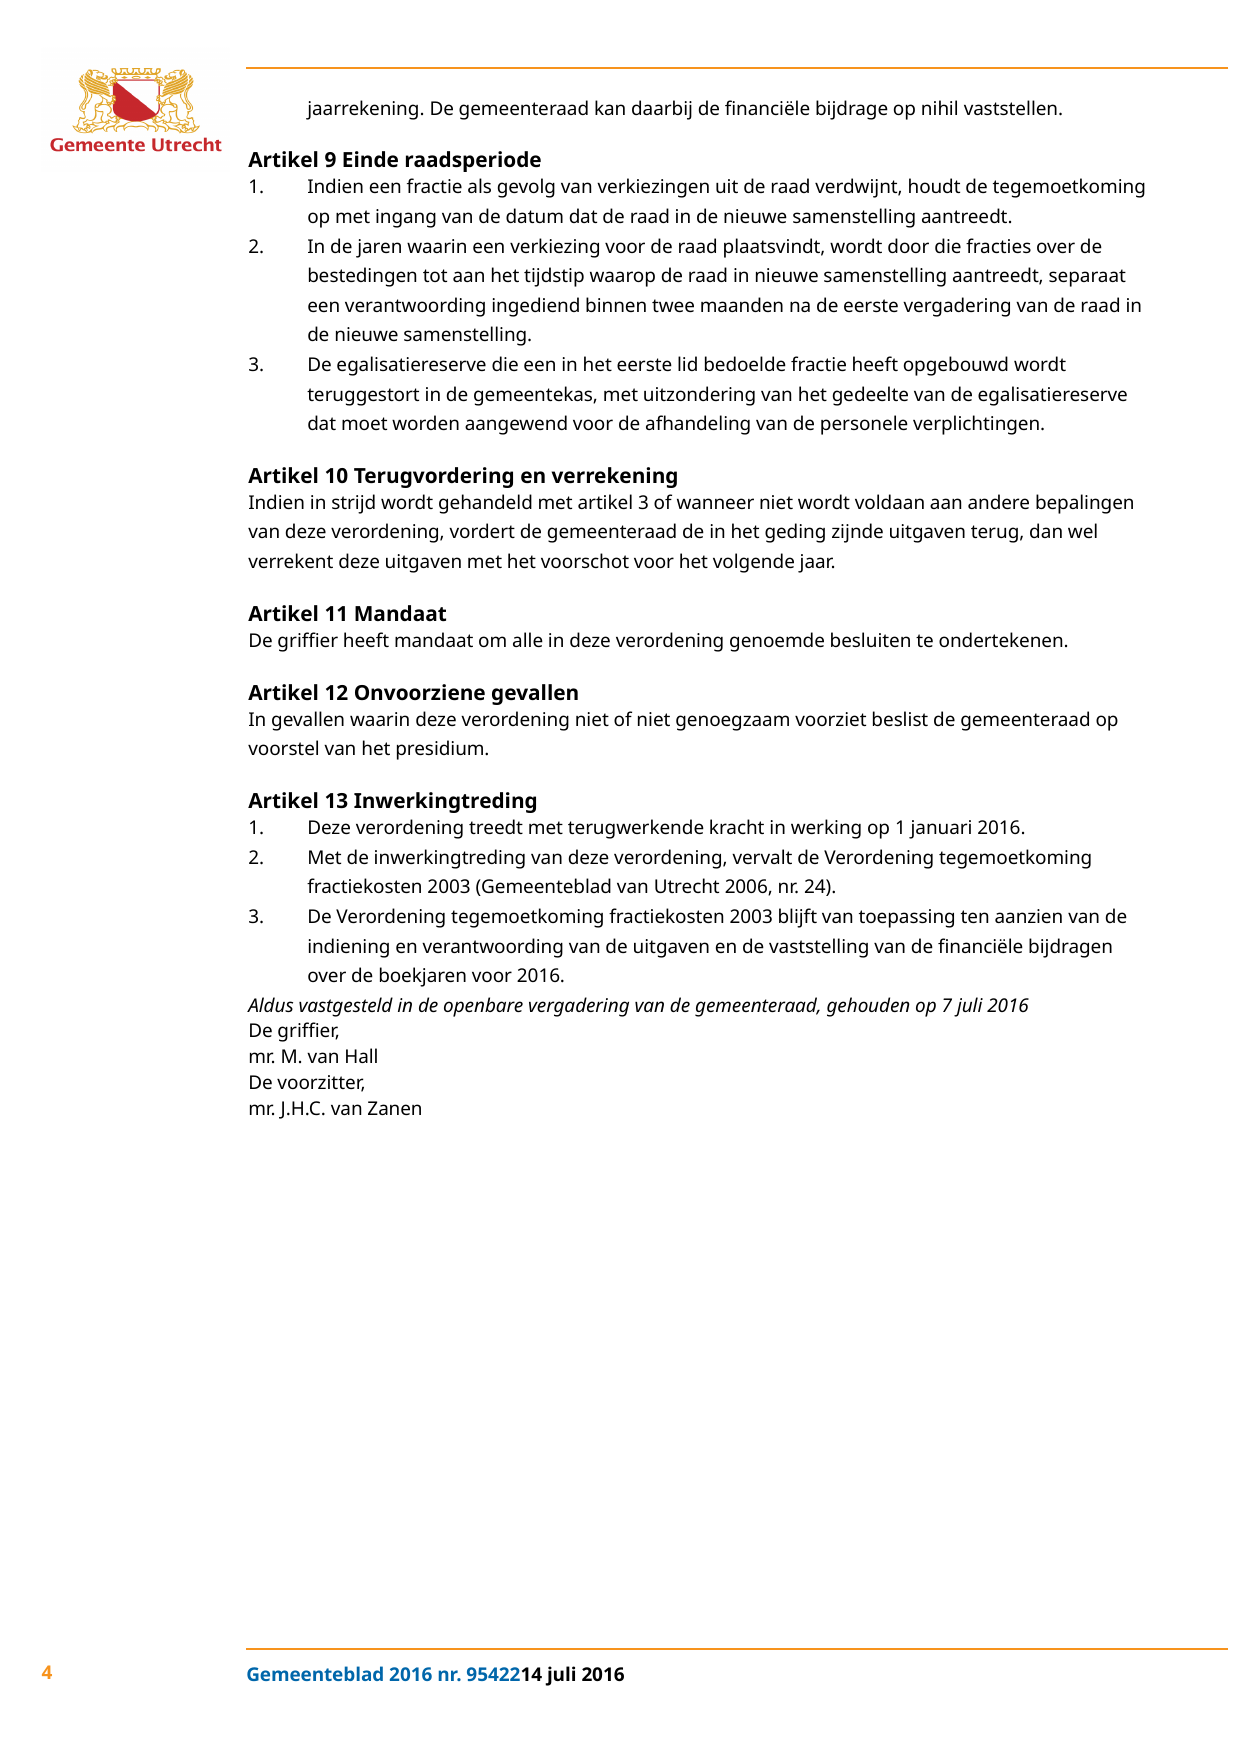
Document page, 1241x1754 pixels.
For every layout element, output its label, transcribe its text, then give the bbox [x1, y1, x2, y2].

picture [41, 47, 231, 172]
text Artikel 13 Inwerkingtreding [248, 786, 1152, 814]
list De egalisatiereserve die een in het eerste lid bedoelde fractie heeft opgebouwd wordt teruggestort in de gemeentekas, met uitzondering van het gedeelte van de egalisatiereserve dat moet worden aangewend voor de afhandeling van de personele verplichtingen. [248, 351, 1152, 436]
list De Verordening tegemoetkoming fractiekosten 2003 blijft van toepassing ten aanzien van de indiening en verantwoording van de uitgaven en de vaststelling van de financiële bijdragen over de boekjaren voor 2016. [248, 903, 1152, 988]
text Aldus vastgesteld in de openbare vergadering van de gemeenteraad, gehouden op 7 juli 2016 [248, 992, 1152, 1018]
text Artikel 10 Terugvordering en verrekening [248, 461, 1152, 489]
text In gevallen waarin deze verordening niet of niet genoegzaam voorziet beslist de gemeenteraad op voorstel van het presidium. [248, 706, 1152, 761]
text De voorzitter, [248, 1069, 1152, 1095]
list jaarrekening. De gemeenteraad kan daarbij de financiële bijdrage op nihil vaststellen. [248, 95, 1152, 121]
text De griffier heeft mandaat om alle in deze verordening genoemde besluiten te ondertekenen. [248, 627, 1152, 653]
text mr. M. van Hall [248, 1043, 1152, 1069]
text Indien in strijd wordt gehandeld met artikel 3 of wanneer niet wordt voldaan aan andere bepalingen van deze verordening, vordert de gemeenteraad de in het geding zijnde uitgaven terug, dan wel verrekent deze uitgaven met het voorschot voor het volgende jaar. [248, 489, 1152, 574]
text De griffier, [248, 1018, 1152, 1043]
list Met de inwerkingtreding van deze verordening, vervalt de Verordening tegemoetkoming fractiekosten 2003 (Gemeenteblad van Utrecht 2006, nr. 24). [248, 844, 1152, 899]
text mr. J.H.C. van Zanen [248, 1095, 1152, 1121]
list Indien een fractie als gevolg van verkiezingen uit de raad verdwijnt, houdt de tegemoetkoming op met ingang van de datum dat de raad in de nieuwe samenstelling aantreedt. [248, 174, 1152, 229]
text Artikel 12 Onvoorziene gevallen [248, 678, 1152, 706]
text Artikel 9 Einde raadsperiode [248, 145, 1152, 174]
text Artikel 11 Mandaat [248, 599, 1152, 627]
list In de jaren waarin een verkiezing voor de raad plaatsvindt, wordt door die fracties over de bestedingen tot aan het tijdstip waarop de raad in nieuwe samenstelling aantreedt, separaat een verantwoording ingediend binnen twee maanden na de eerste vergadering van de raad in de nieuwe samenstelling. [248, 233, 1152, 347]
list Deze verordening treedt met terugwerkende kracht in werking op 1 januari 2016. [248, 814, 1152, 840]
